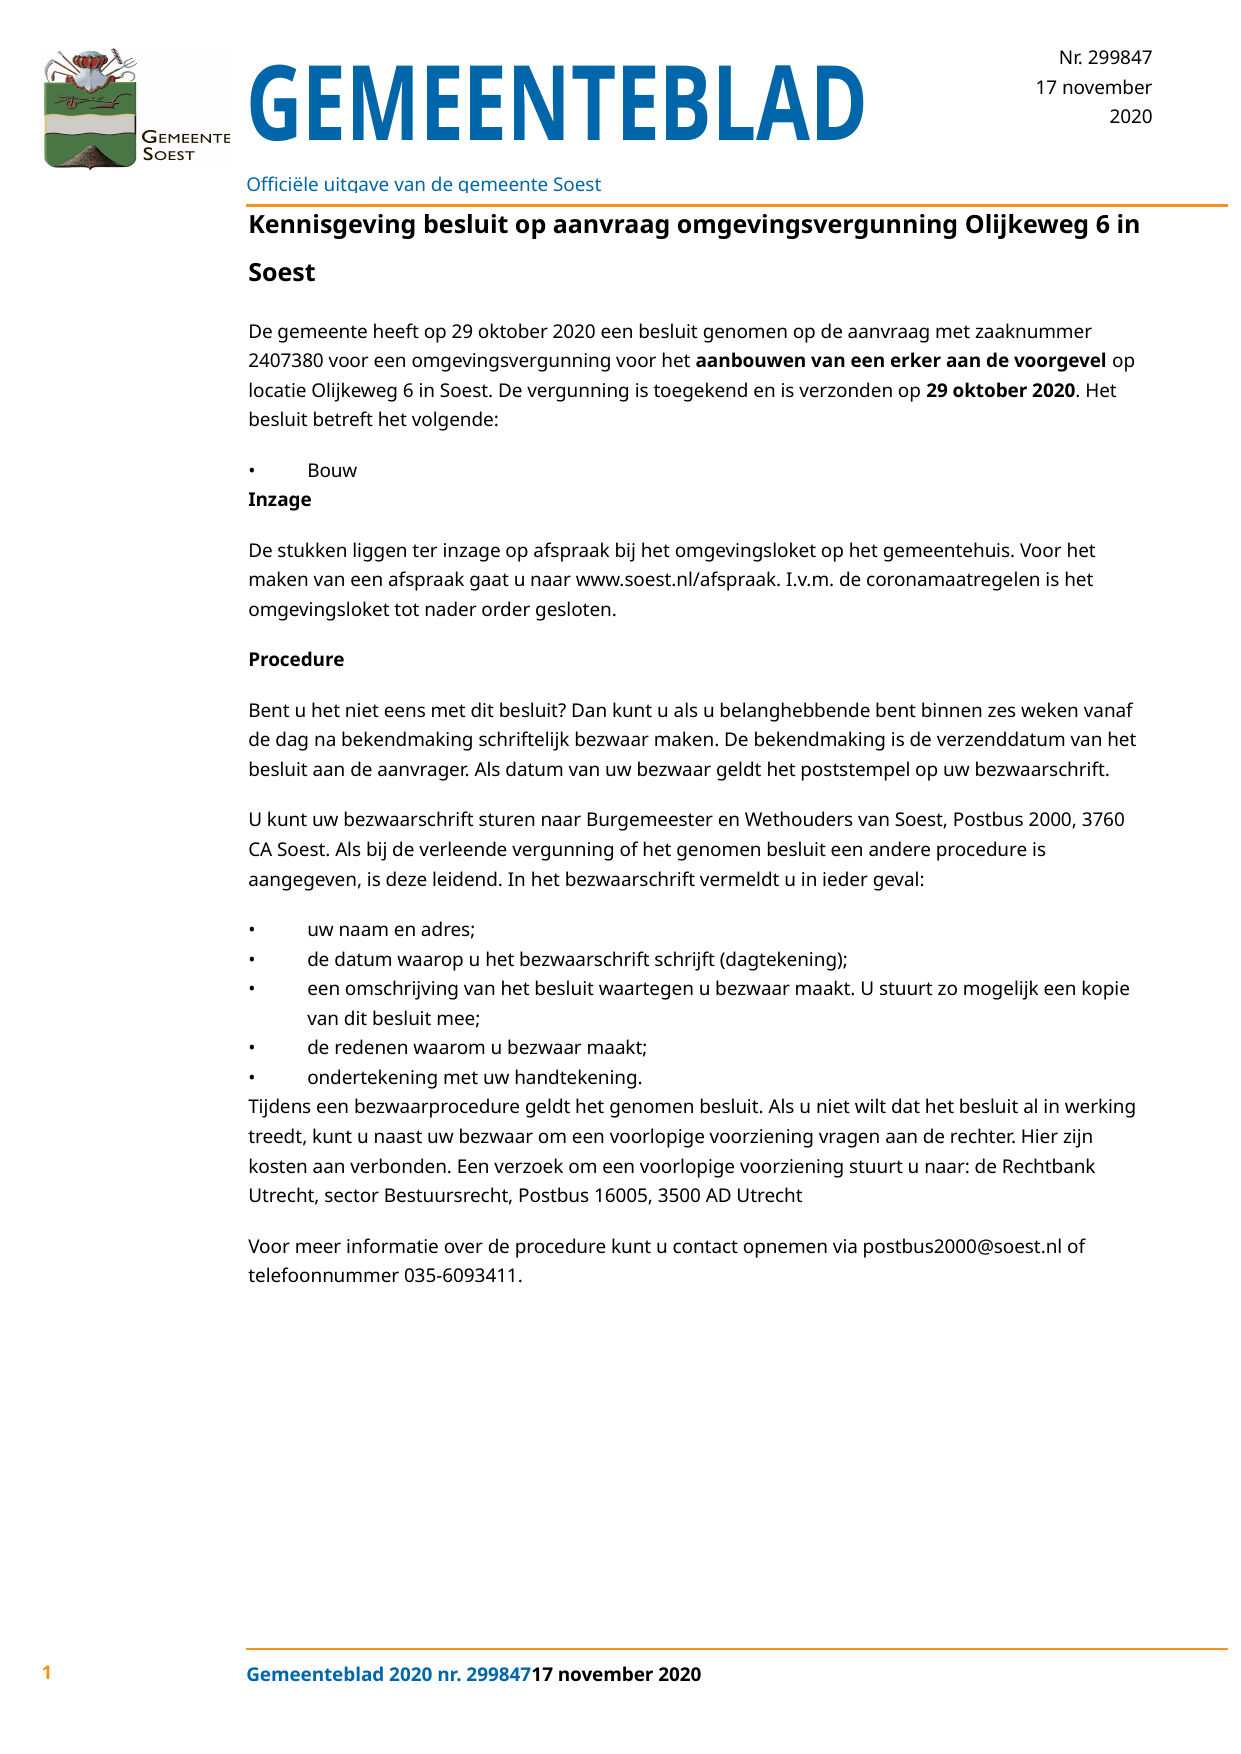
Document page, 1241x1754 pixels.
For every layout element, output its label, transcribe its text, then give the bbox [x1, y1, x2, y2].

text De stukken liggen ter inzage op afspraak bij het omgevingsloket op het gemeentehuis. Voor het maken van een afspraak gaat u naar www.soest.nl/afspraak. I.v.m. de coronamaatregelen is het omgevingsloket tot nader order gesloten. [248, 537, 1152, 622]
list ondertekening met uw handtekening. [248, 1064, 1152, 1090]
list uw naam en adres; [248, 916, 1152, 942]
list de redenen waarom u bezwaar maakt; [248, 1034, 1152, 1060]
list de datum waarop u het bezwaarschrift schrijft (dagtekening); [248, 946, 1152, 972]
text Kennisgeving besluit op aanvraag omgevingsvergunning Olijkeweg 6 in Soest [248, 207, 1152, 288]
list Bouw [248, 457, 1152, 483]
text De gemeente heeft op 29 oktober 2020 een besluit genomen op de aanvraag met zaaknummer 2407380 voor een omgevingsvergunning voor het aanbouwen van een erker aan de voorgevel op locatie Olijkeweg 6 in Soest. De vergunning is toegekend en is verzonden op 29 oktober 2020. Het besluit betreft het volgende: [248, 318, 1152, 432]
text Tijdens een bezwaarprocedure geldt het genomen besluit. Als u niet wilt dat het besluit al in werking treedt, kunt u naast uw bezwaar om een voorlopige voorziening vragen aan de rechter. Hier zijn kosten aan verbonden. Een verzoek om een voorlopige voorziening stuurt u naar: de Rechtbank Utrecht, sector Bestuursrecht, Postbus 16005, 3500 AD Utrecht [248, 1094, 1152, 1208]
list een omschrijving van het besluit waartegen u bezwaar maakt. U stuurt zo mogelijk een kopie van dit besluit mee; [248, 975, 1152, 1031]
text Voor meer informatie over de procedure kunt u contact opnemen via postbus2000@soest.nl of telefoonnummer 035-6093411. [248, 1233, 1152, 1288]
picture [41, 47, 231, 172]
text Bent u het niet eens met dit besluit? Dan kunt u als u belanghebbende bent binnen zes weken vanaf de dag na bekendmaking schriftelijk bezwaar maken. De bekendmaking is de verzenddatum van het besluit aan de aanvrager. Als datum van uw bezwaar geldt het poststempel op uw bezwaarschrift. [248, 697, 1152, 782]
text Procedure [248, 647, 1152, 672]
text U kunt uw bezwaarschrift sturen naar Burgemeester en Wethouders van Soest, Postbus 2000, 3760 CA Soest. Als bij de verleende vergunning of het genomen besluit een andere procedure is aangegeven, is deze leidend. In het bezwaarschrift vermeldt u in ieder geval: [248, 807, 1152, 892]
text Inzage [248, 487, 1152, 512]
